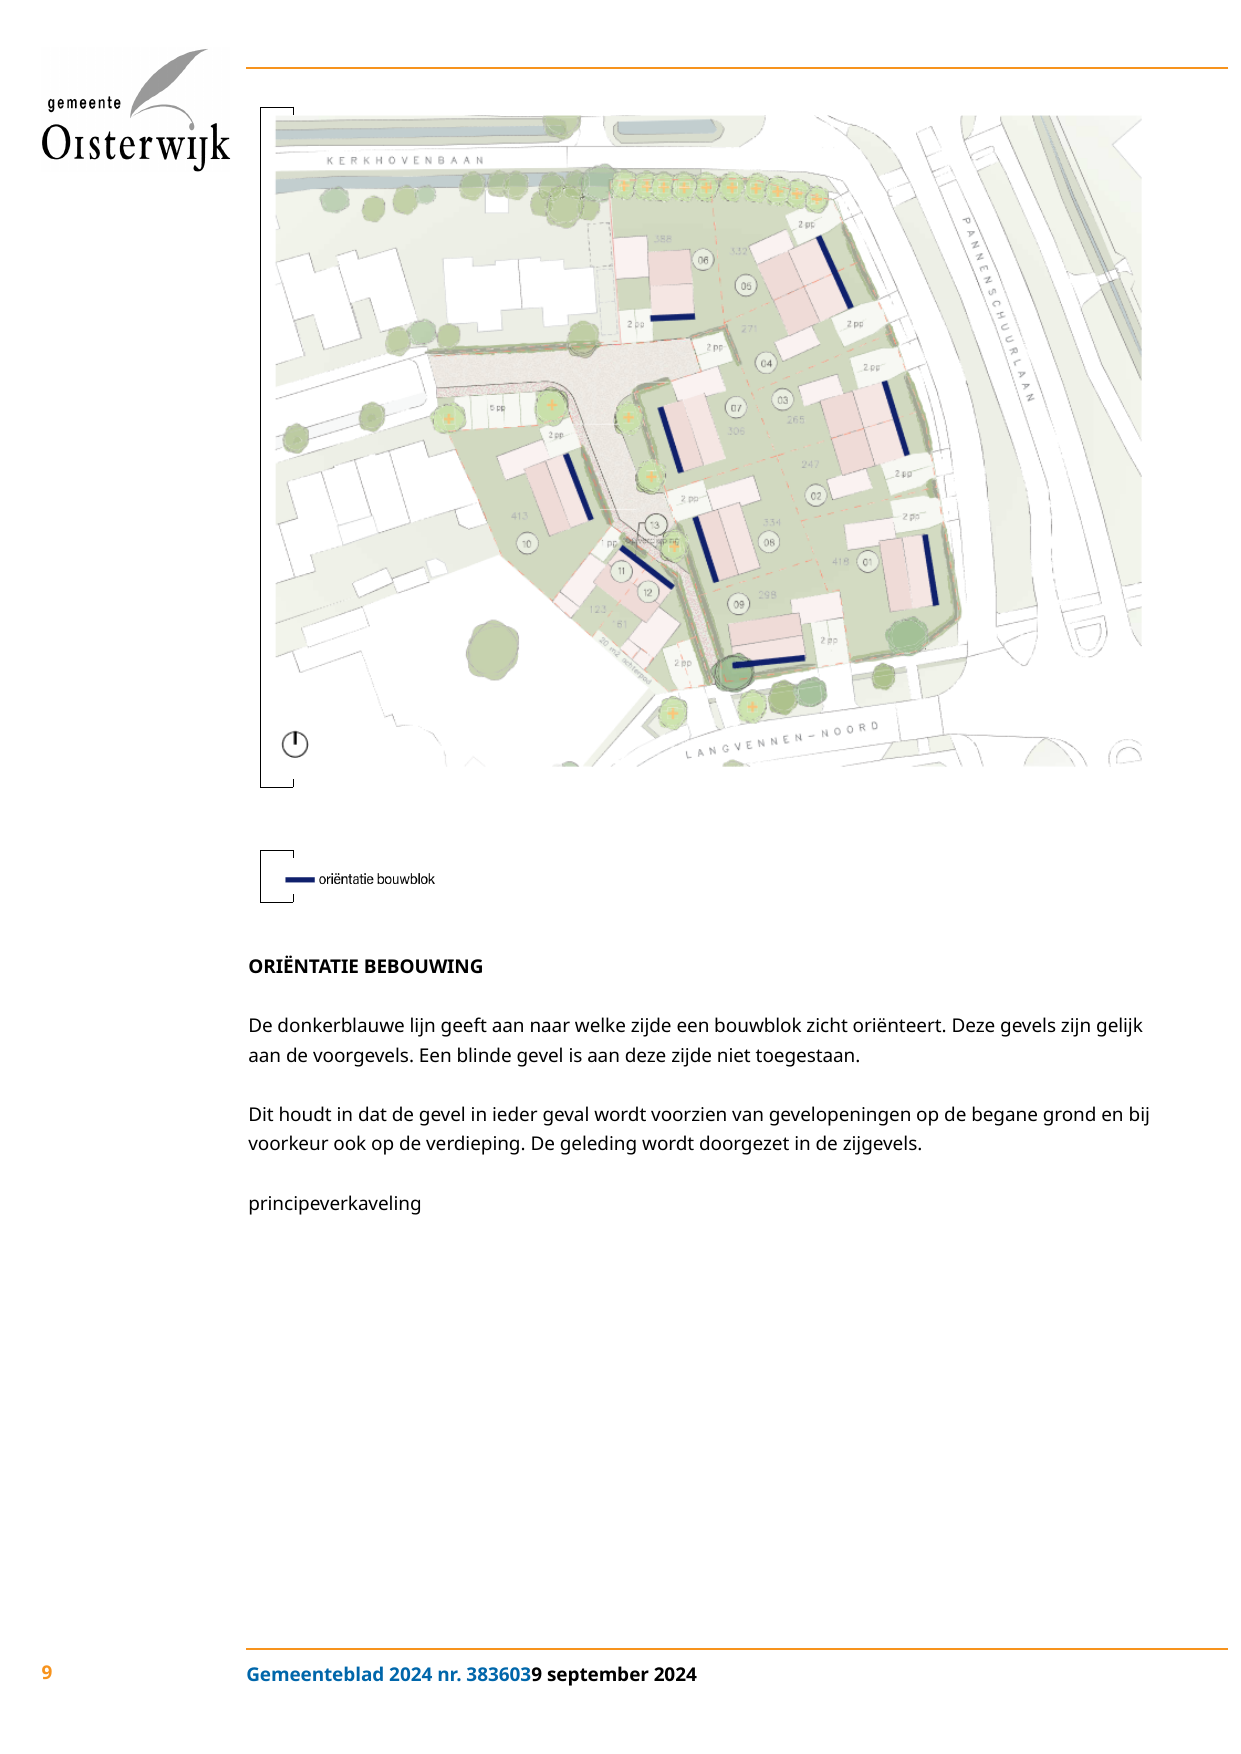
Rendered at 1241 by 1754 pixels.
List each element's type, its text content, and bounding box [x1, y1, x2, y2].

picture [268, 858, 447, 894]
text principeverkaveling [248, 1190, 1152, 1216]
text De donkerblauwe lijn geeft aan naar welke zijde een bouwblok zicht oriënteert. Deze gevels zijn gelijk aan de voorgevels. Een blinde gevel is aan deze zijde niet toegestaan. [248, 1012, 1152, 1068]
text Dit houdt in dat de gevel in ieder geval wordt voorzien van gevelopeningen op de begane grond en bij voorkeur ook op de verdieping. De geleding wordt doorgezet in de zijgevels. [248, 1101, 1152, 1156]
picture [41, 47, 231, 172]
picture [268, 115, 1155, 779]
text ORIËNTATIE BEBOUWING [248, 953, 1152, 979]
